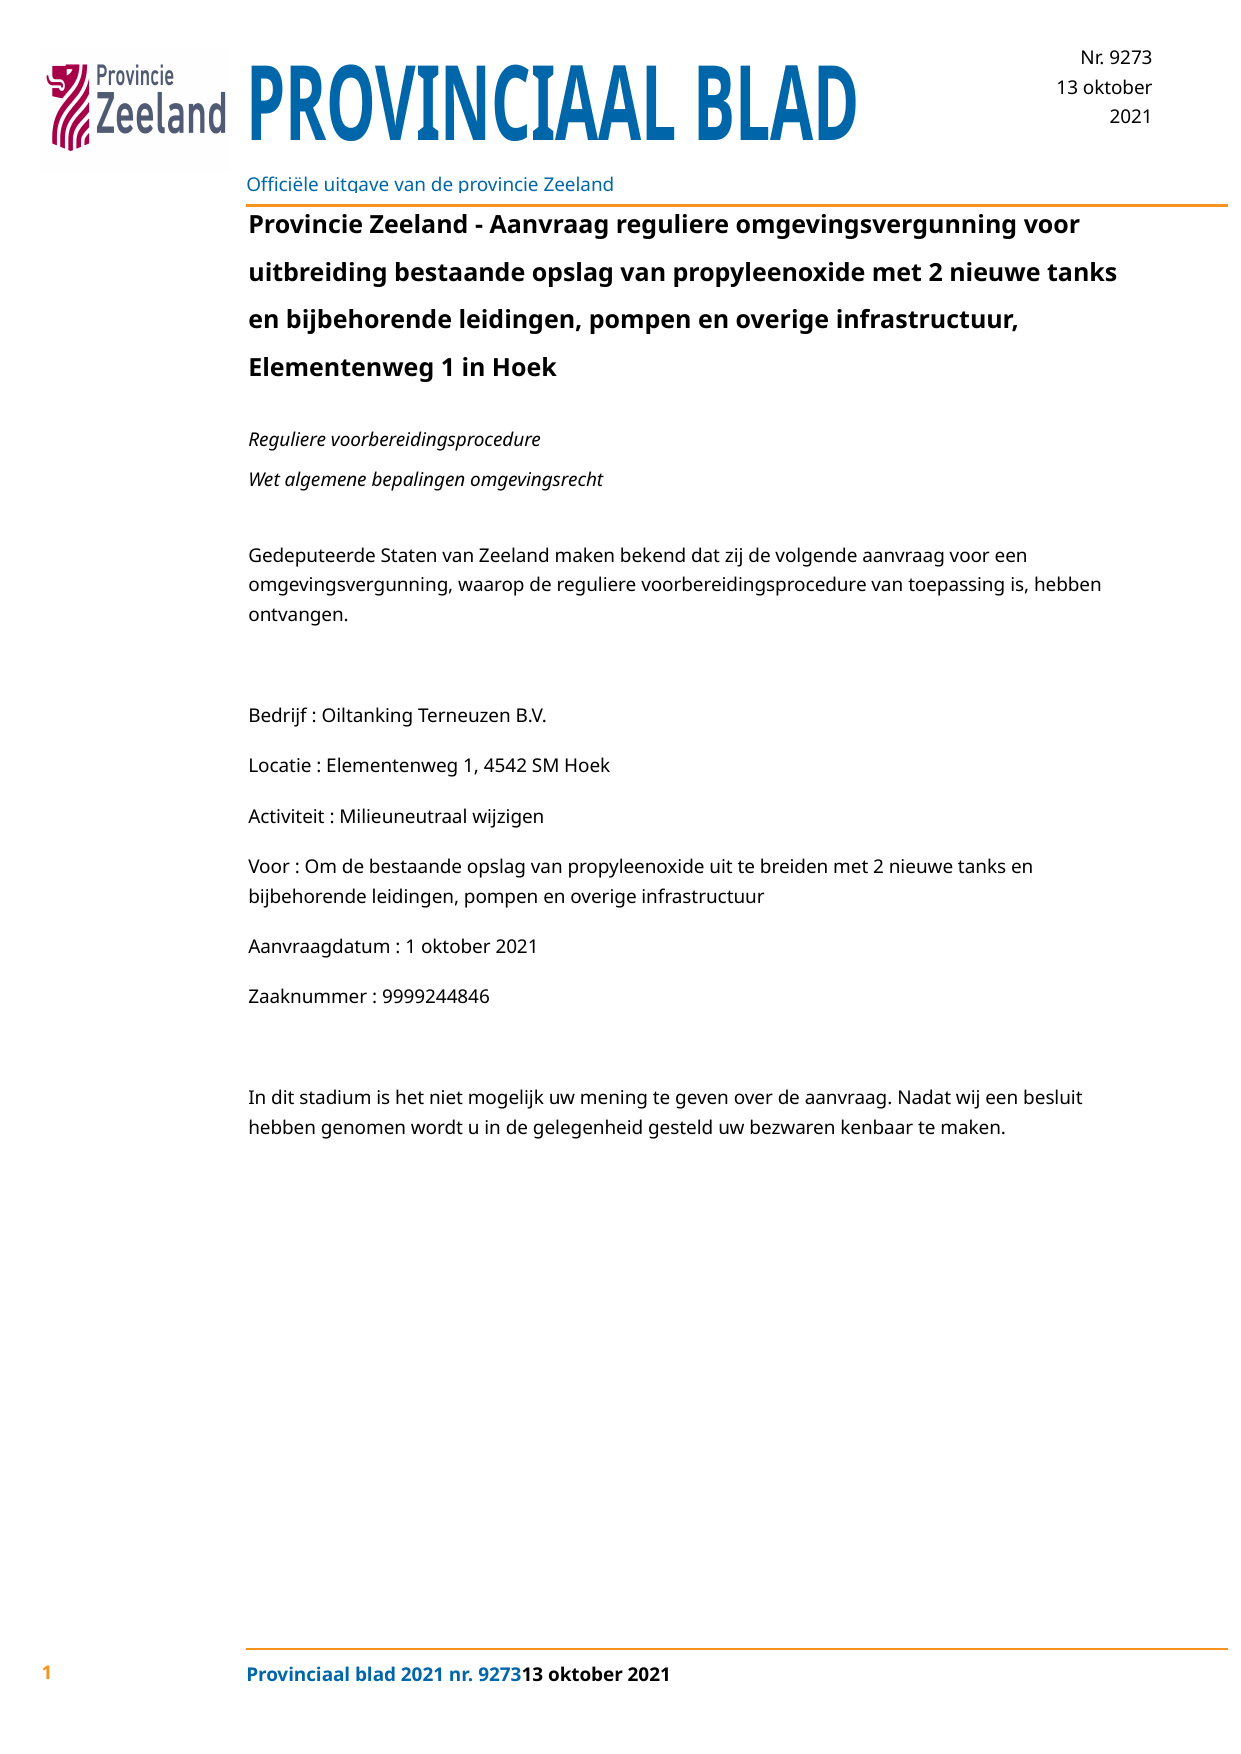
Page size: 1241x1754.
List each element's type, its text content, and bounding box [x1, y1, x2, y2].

text Zaaknummer : 9999244846 [248, 984, 1152, 1009]
text Bedrijf : Oiltanking Terneuzen B.V. [248, 702, 1152, 728]
picture [41, 47, 231, 172]
text Reguliere voorbereidingsprocedure [248, 427, 1152, 452]
text In dit stadium is het niet mogelijk uw mening te geven over de aanvraag. Nadat wij een besluit hebben genomen wordt u in de gelegenheid gesteld uw bezwaren kenbaar te maken. [248, 1084, 1152, 1140]
text Activiteit : Milieuneutraal wijzigen [248, 803, 1152, 829]
text Gedeputeerde Staten van Zeeland maken bekend dat zij de volgende aanvraag voor een omgevingsvergunning, waarop de reguliere voorbereidingsprocedure van toepassing is, hebben ontvangen. [248, 542, 1152, 627]
text Provincie Zeeland - Aanvraag reguliere omgevingsvergunning voor uitbreiding bestaande opslag van propyleenoxide met 2 nieuwe tanks en bijbehorende leidingen, pompen en overige infrastructuur, Elementenweg 1 in Hoek [248, 207, 1152, 384]
text Wet algemene bepalingen omgevingsrecht [248, 466, 1152, 492]
text Aanvraagdatum : 1 oktober 2021 [248, 933, 1152, 959]
text Locatie : Elementenweg 1, 4542 SM Hoek [248, 752, 1152, 778]
text Voor : Om de bestaande opslag van propyleenoxide uit te breiden met 2 nieuwe tanks en bijbehorende leidingen, pompen en overige infrastructuur [248, 853, 1152, 909]
